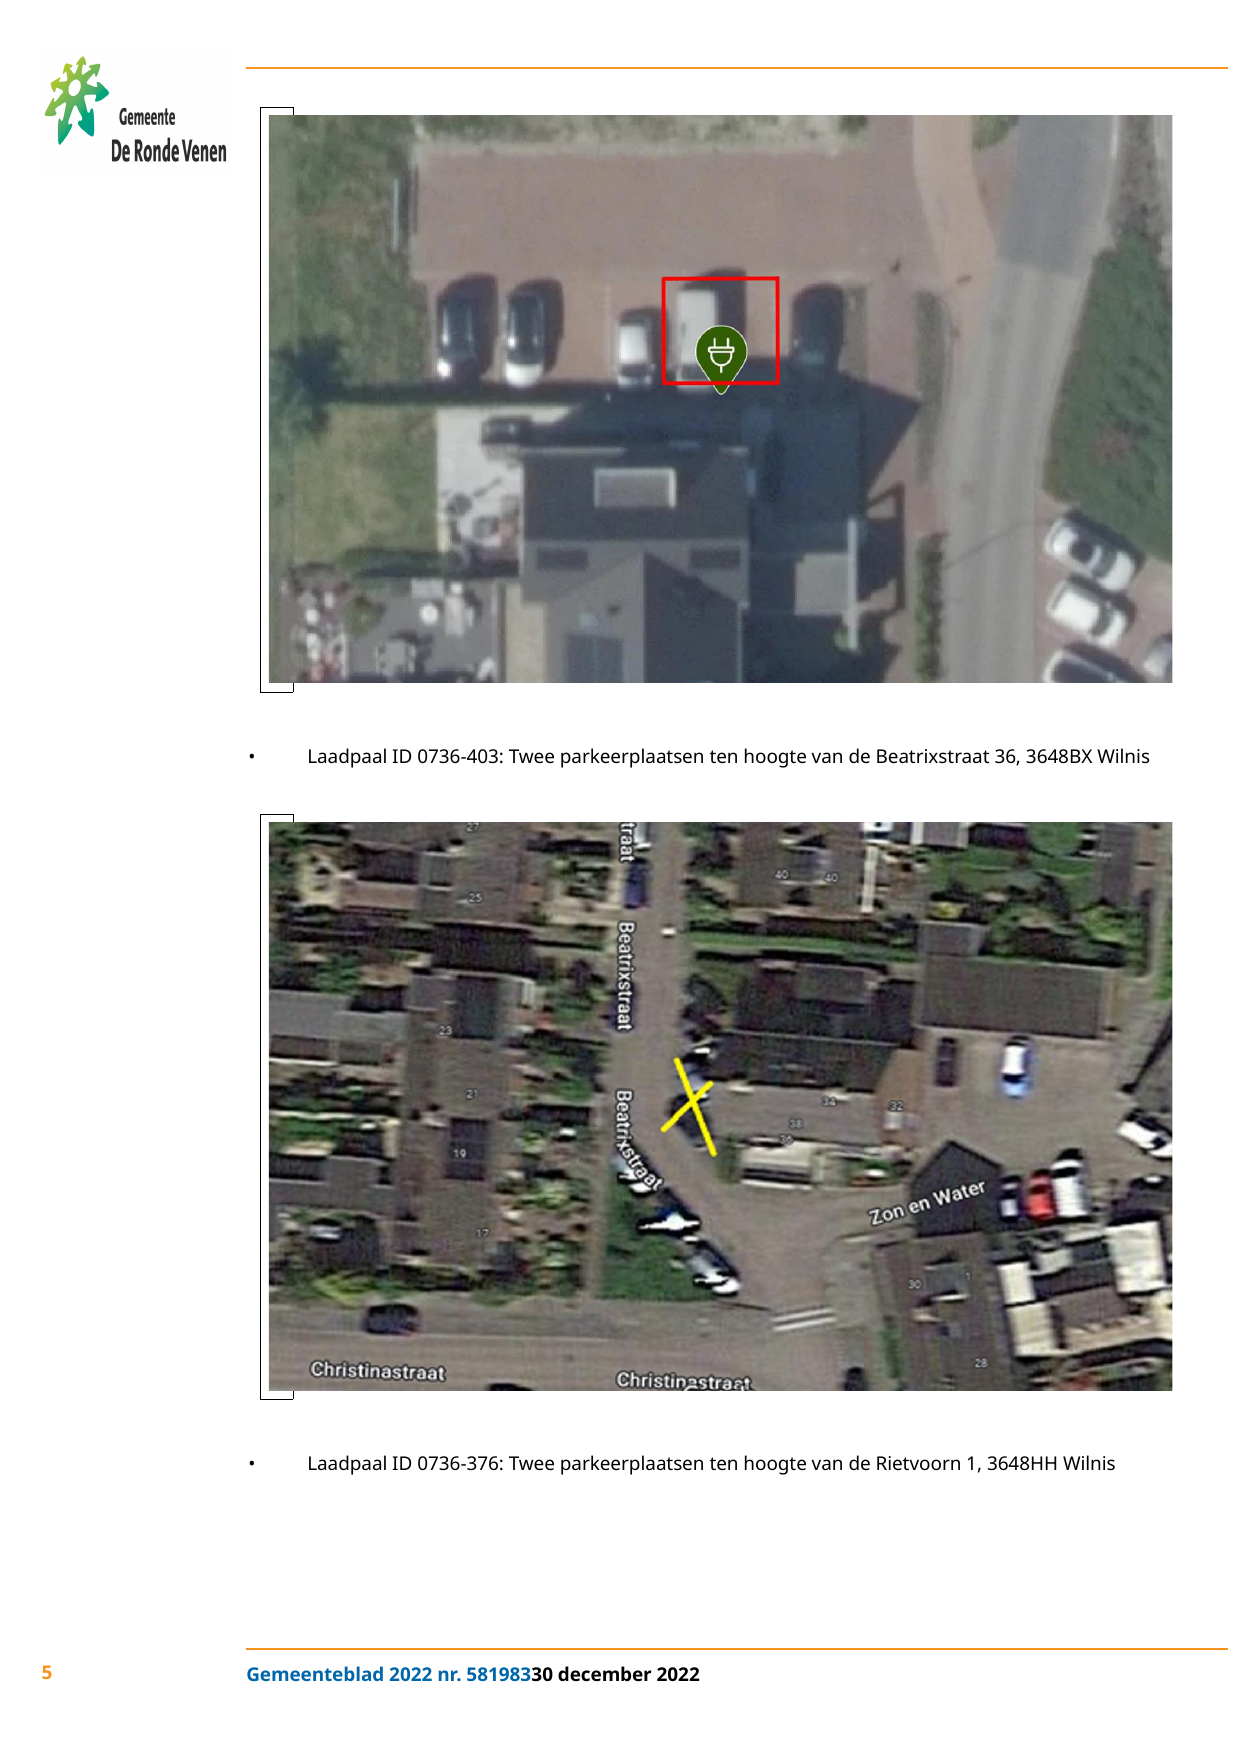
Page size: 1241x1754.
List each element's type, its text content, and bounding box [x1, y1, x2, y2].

list Laadpaal ID 0736-376: Twee parkeerplaatsen ten hoogte van de Rietvoorn 1, 3648HH Wilnis [248, 1450, 1152, 1476]
picture [268, 115, 1173, 683]
picture [268, 822, 1173, 1391]
list Laadpaal ID 0736-403: Twee parkeerplaatsen ten hoogte van de Beatrixstraat 36, 3648BX Wilnis [248, 743, 1152, 768]
picture [41, 47, 231, 172]
